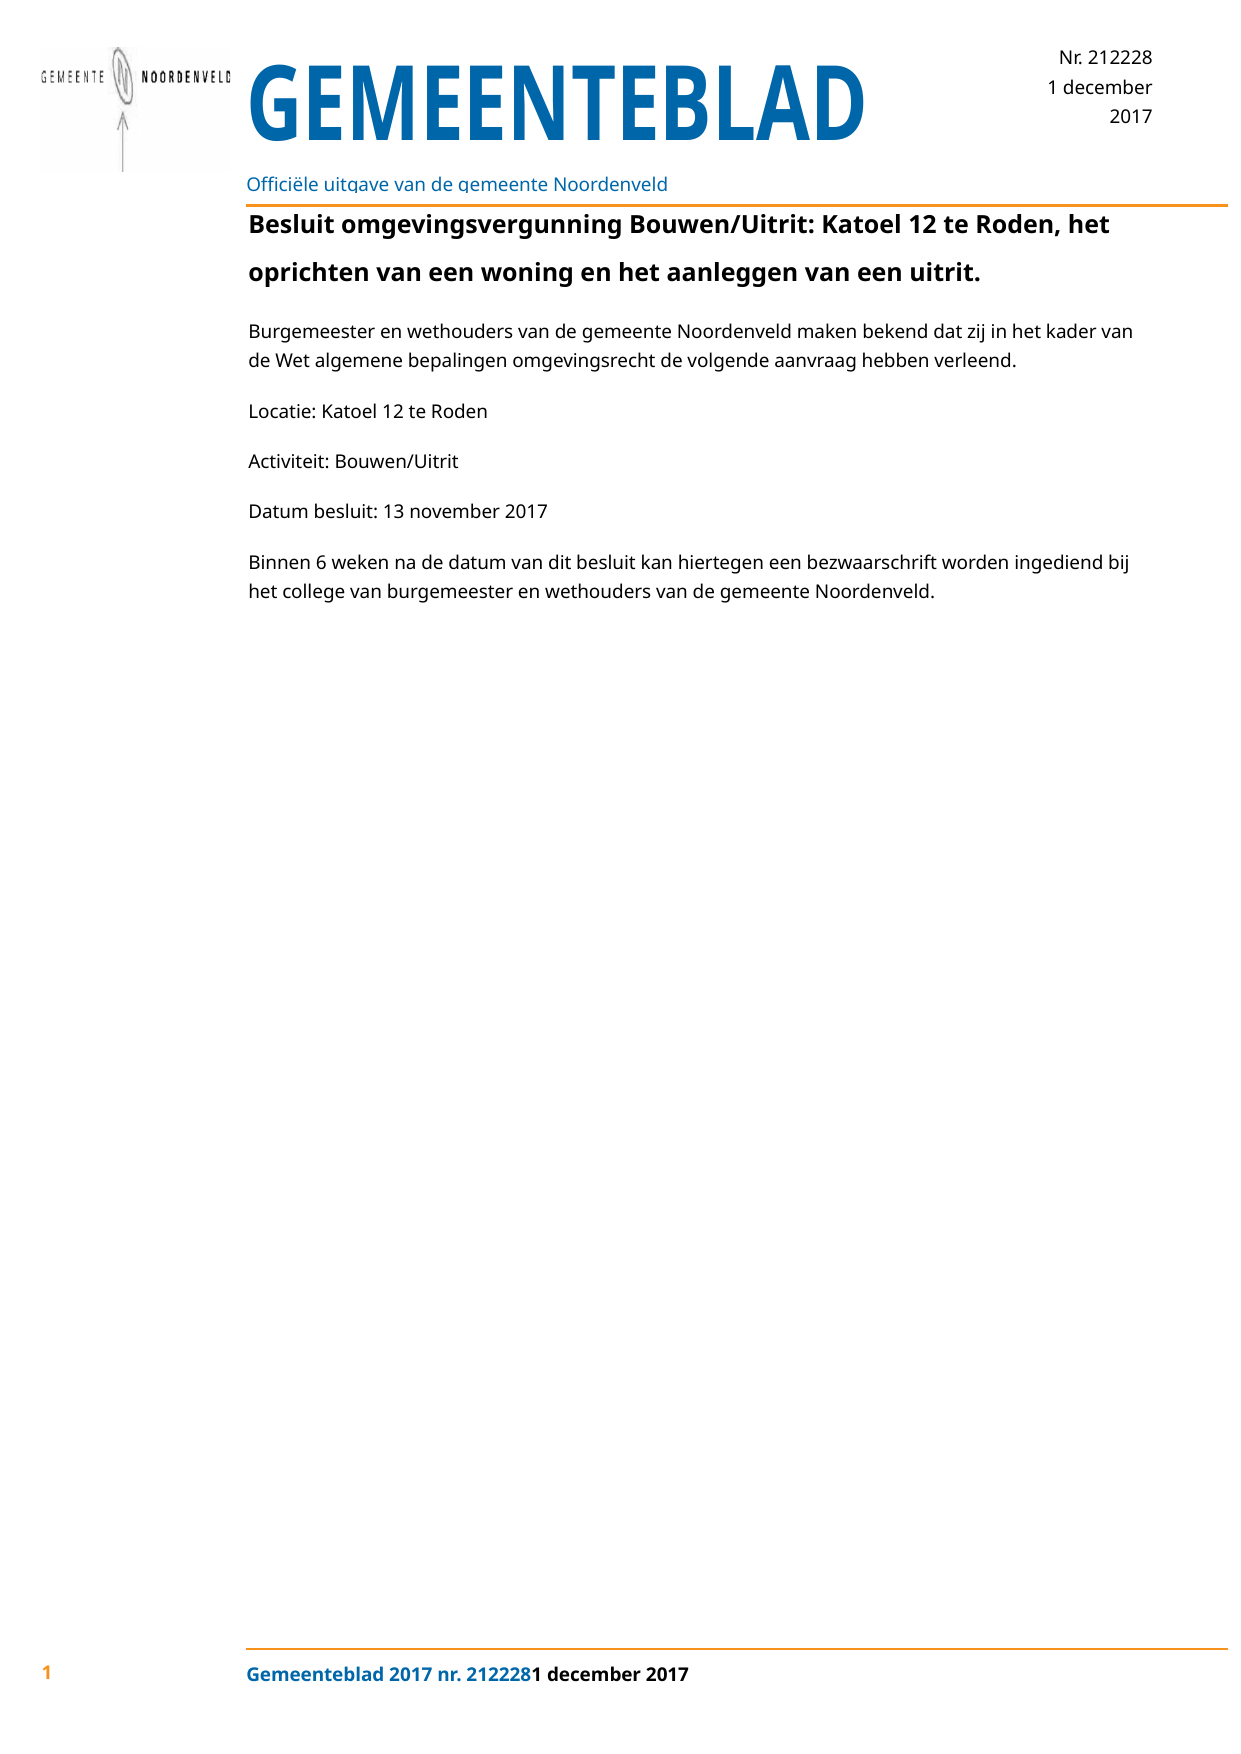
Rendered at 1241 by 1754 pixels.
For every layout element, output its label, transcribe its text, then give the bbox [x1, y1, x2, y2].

text Burgemeester en wethouders van de gemeente Noordenveld maken bekend dat zij in het kader van de Wet algemene bepalingen omgevingsrecht de volgende aanvraag hebben verleend. [248, 318, 1152, 373]
picture [41, 47, 231, 172]
text Activiteit: Bouwen/Uitrit [248, 448, 1152, 474]
text Binnen 6 weken na de datum van dit besluit kan hiertegen een bezwaarschrift worden ingediend bij het college van burgemeester en wethouders van de gemeente Noordenveld. [248, 549, 1152, 604]
text Datum besluit: 13 november 2017 [248, 499, 1152, 524]
text Locatie: Katoel 12 te Roden [248, 398, 1152, 424]
text Besluit omgevingsvergunning Bouwen/Uitrit: Katoel 12 te Roden, het oprichten van een woning en het aanleggen van een uitrit. [248, 207, 1152, 288]
